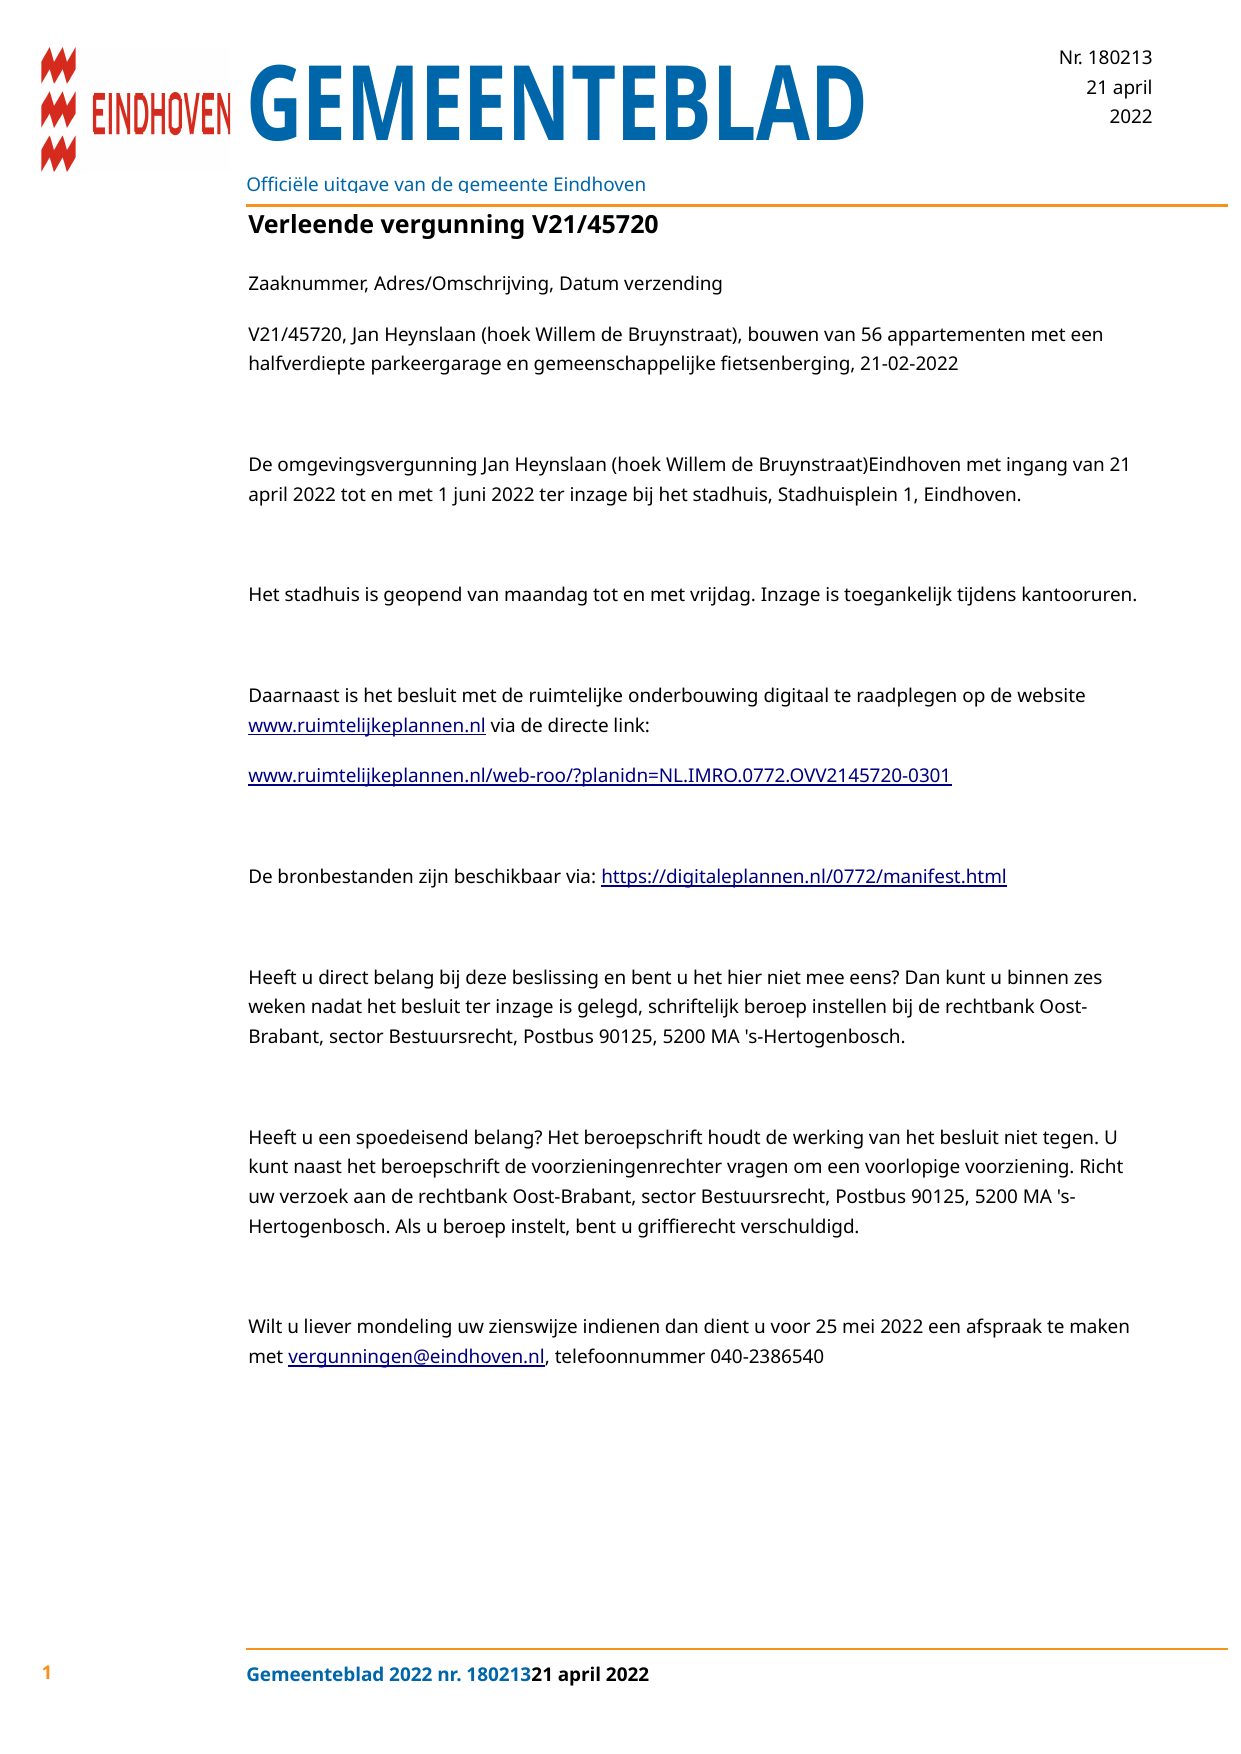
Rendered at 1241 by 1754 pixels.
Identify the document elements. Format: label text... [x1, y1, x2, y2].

text www.ruimtelijkeplannen.nl/web-roo/?planidn=NL.IMRO.0772.OVV2145720-0301 [248, 762, 1152, 788]
text V21/45720, Jan Heynslaan (hoek Willem de Bruynstraat), bouwen van 56 appartementen met een halfverdiepte parkeergarage en gemeenschappelijke fietsenberging, 21-02-2022 [248, 321, 1152, 376]
text Wilt u liever mondeling uw zienswijze indienen dan dient u voor 25 mei 2022 een afspraak te maken met vergunningen@eindhoven.nl, telefoonnummer 040-2386540 [248, 1314, 1152, 1369]
text Heeft u direct belang bij deze beslissing en bent u het hier niet mee eens? Dan kunt u binnen zes weken nadat het besluit ter inzage is gelegd, schriftelijk beroep instellen bij de rechtbank Oost-Brabant, sector Bestuursrecht, Postbus 90125, 5200 MA 's-Hertogenbosch. [248, 964, 1152, 1049]
text Het stadhuis is geopend van maandag tot en met vrijdag. Inzage is toegankelijk tijdens kantooruren. [248, 582, 1152, 607]
text Heeft u een spoedeisend belang? Het beroepschrift houdt de werking van het besluit niet tegen. U kunt naast het beroepschrift de voorzieningenrechter vragen om een voorlopige voorziening. Richt uw verzoek aan de rechtbank Oost-Brabant, sector Bestuursrecht, Postbus 90125, 5200 MA 's-Hertogenbosch. Als u beroep instelt, bent u griffierecht verschuldigd. [248, 1124, 1152, 1238]
text Zaaknummer, Adres/Omschrijving, Datum verzending [248, 270, 1152, 296]
text De bronbestanden zijn beschikbaar via: https://digitaleplannen.nl/0772/manifest.html [248, 863, 1152, 889]
picture [41, 47, 231, 172]
text Daarnaast is het besluit met de ruimtelijke onderbouwing digitaal te raadplegen op de website www.ruimtelijkeplannen.nl via de directe link: [248, 682, 1152, 738]
text Verleende vergunning V21/45720 [248, 207, 1152, 241]
text De omgevingsvergunning Jan Heynslaan (hoek Willem de Bruynstraat)Eindhoven met ingang van 21 april 2022 tot en met 1 juni 2022 ter inzage bij het stadhuis, Stadhuisplein 1, Eindhoven. [248, 451, 1152, 506]
